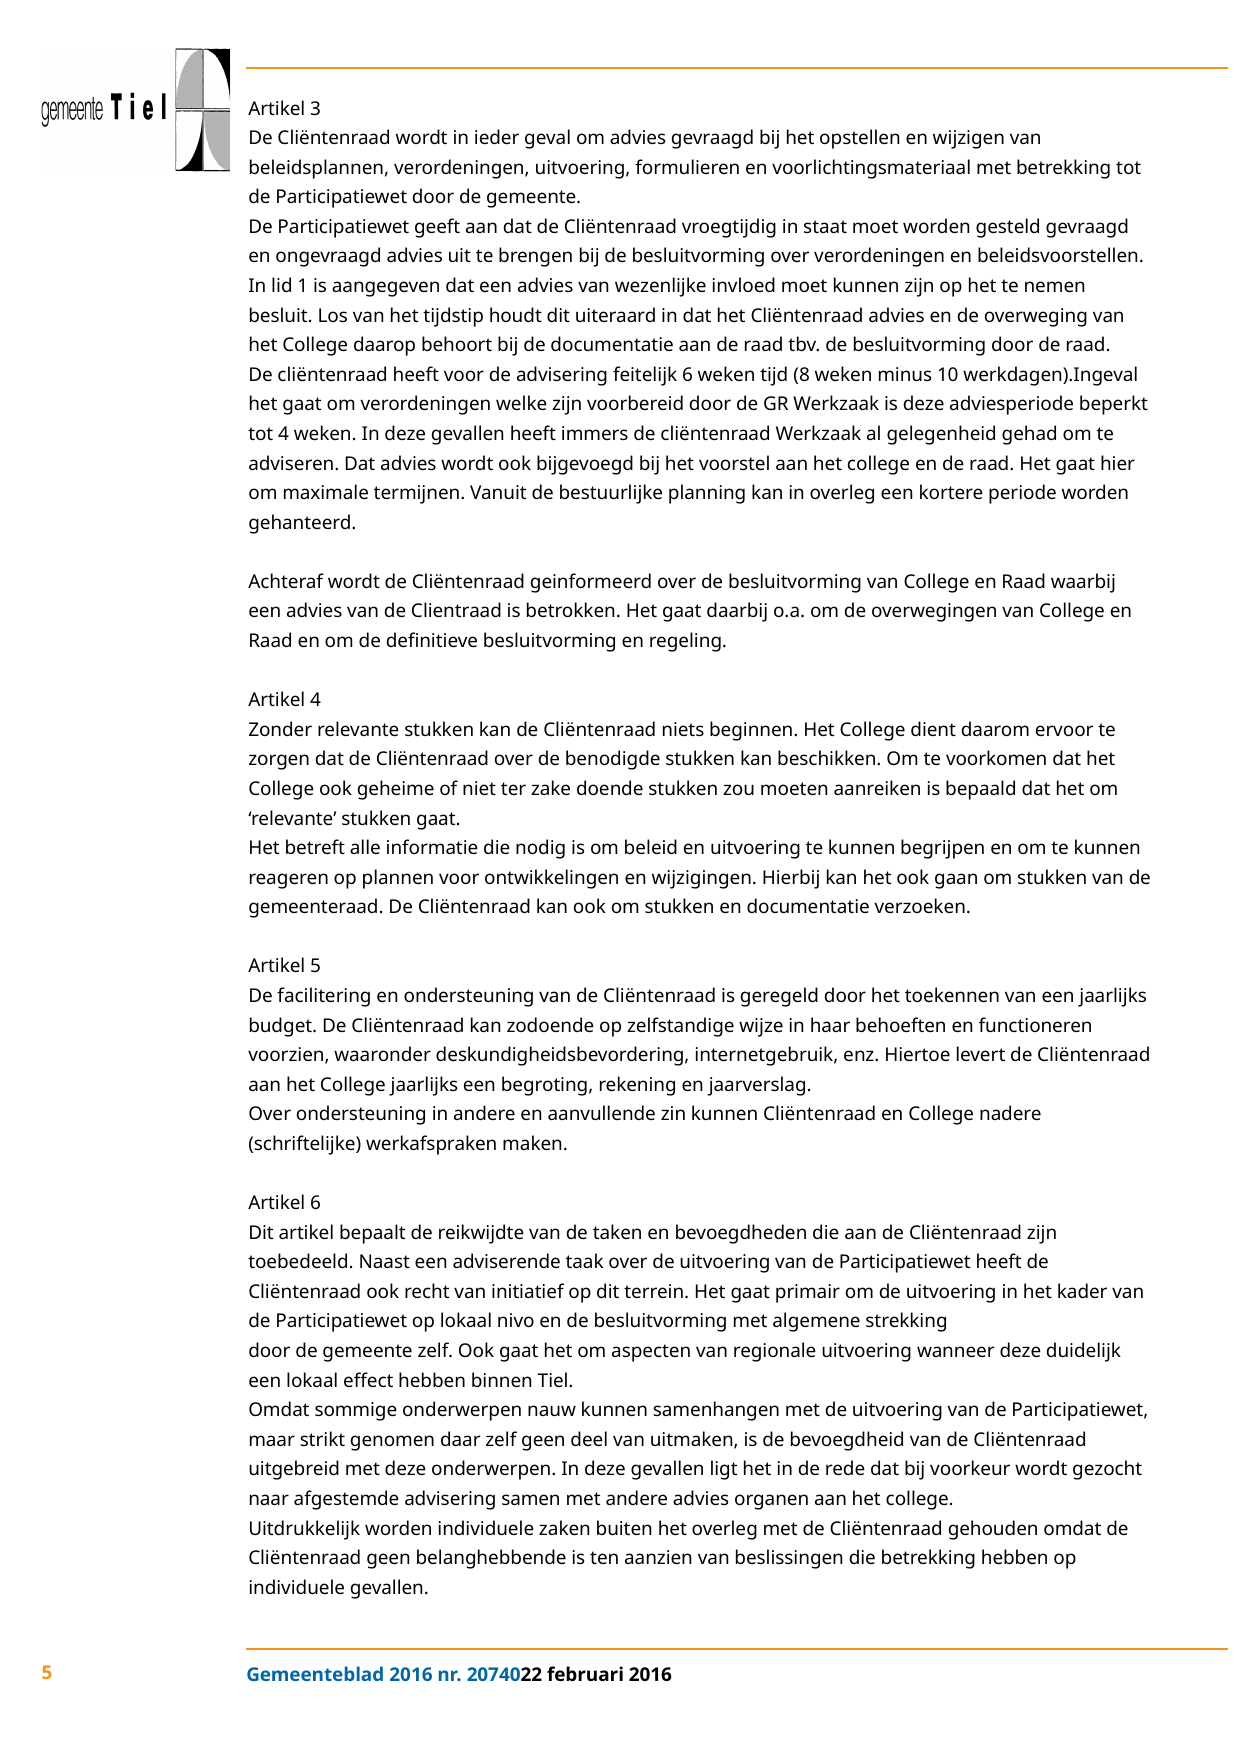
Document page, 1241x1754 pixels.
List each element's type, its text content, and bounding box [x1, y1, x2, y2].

text Achteraf wordt de Cliëntenraad geinformeerd over de besluitvorming van College en Raad waarbij een advies van de Clientraad is betrokken. Het gaat daarbij o.a. om de overwegingen van College en Raad en om de definitieve besluitvorming en regeling. [248, 568, 1152, 653]
text Artikel 4 [248, 686, 1152, 712]
text De Cliëntenraad wordt in ieder geval om advies gevraagd bij het opstellen en wijzigen van beleidsplannen, verordeningen, uitvoering, formulieren en voorlichtingsmateriaal met betrekking tot de Participatiewet door de gemeente. [248, 124, 1152, 209]
text Dit artikel bepaalt de reikwijdte van de taken en bevoegdheden die aan de Cliëntenraad zijn toebedeeld. Naast een adviserende taak over de uitvoering van de Participatiewet heeft de Cliëntenraad ook recht van initiatief op dit terrein. Het gaat primair om de uitvoering in het kader van de Participatiewet op lokaal nivo en de besluitvorming met algemene strekking [248, 1219, 1152, 1333]
text De Participatiewet geeft aan dat de Cliëntenraad vroegtijdig in staat moet worden gesteld gevraagd en ongevraagd advies uit te brengen bij de besluitvorming over verordeningen en beleidsvoorstellen. [248, 213, 1152, 268]
text De facilitering en ondersteuning van de Cliëntenraad is geregeld door het toekennen van een jaarlijks budget. De Cliëntenraad kan zodoende op zelfstandige wijze in haar behoeften en functioneren voorzien, waaronder deskundigheidsbevordering, internetgebruik, enz. Hiertoe levert de Cliëntenraad aan het College jaarlijks een begroting, rekening en jaarverslag. [248, 982, 1152, 1097]
text Zonder relevante stukken kan de Cliëntenraad niets beginnen. Het College dient daarom ervoor te zorgen dat de Cliëntenraad over de benodigde stukken kan beschikken. Om te voorkomen dat het College ook geheime of niet ter zake doende stukken zou moeten aanreiken is bepaald dat het om ‘relevante’ stukken gaat. [248, 716, 1152, 831]
text Omdat sommige onderwerpen nauw kunnen samenhangen met de uitvoering van de Participatiewet, maar strikt genomen daar zelf geen deel van uitmaken, is de bevoegdheid van de Cliëntenraad uitgebreid met deze onderwerpen. In deze gevallen ligt het in de rede dat bij voorkeur wordt gezocht naar afgestemde advisering samen met andere advies organen aan het college. [248, 1396, 1152, 1511]
text Artikel 3 [248, 95, 1152, 121]
text In lid 1 is aangegeven dat een advies van wezenlijke invloed moet kunnen zijn op het te nemen besluit. Los van het tijdstip houdt dit uiteraard in dat het Cliëntenraad advies en de overweging van het College daarop behoort bij de documentatie aan de raad tbv. de besluitvorming door de raad. [248, 272, 1152, 357]
text Over ondersteuning in andere en aanvullende zin kunnen Cliëntenraad en College nadere (schriftelijke) werkafspraken maken. [248, 1101, 1152, 1156]
text Uitdrukkelijk worden individuele zaken buiten het overleg met de Cliëntenraad gehouden omdat de Cliëntenraad geen belanghebbende is ten aanzien van beslissingen die betrekking hebben op individuele gevallen. [248, 1515, 1152, 1600]
text Artikel 6 [248, 1189, 1152, 1215]
text Artikel 5 [248, 953, 1152, 978]
picture [41, 47, 231, 172]
text door de gemeente zelf. Ook gaat het om aspecten van regionale uitvoering wanneer deze duidelijk een lokaal effect hebben binnen Tiel. [248, 1337, 1152, 1393]
text Het betreft alle informatie die nodig is om beleid en uitvoering te kunnen begrijpen en om te kunnen reageren op plannen voor ontwikkelingen en wijzigingen. Hierbij kan het ook gaan om stukken van de gemeenteraad. De Cliëntenraad kan ook om stukken en documentatie verzoeken. [248, 834, 1152, 919]
text De cliëntenraad heeft voor de advisering feitelijk 6 weken tijd (8 weken minus 10 werkdagen).Ingeval het gaat om verordeningen welke zijn voorbereid door de GR Werkzaak is deze adviesperiode beperkt tot 4 weken. In deze gevallen heeft immers de cliëntenraad Werkzaak al gelegenheid gehad om te adviseren. Dat advies wordt ook bijgevoegd bij het voorstel aan het college en de raad. Het gaat hier om maximale termijnen. Vanuit de bestuurlijke planning kan in overleg een kortere periode worden gehanteerd. [248, 361, 1152, 535]
